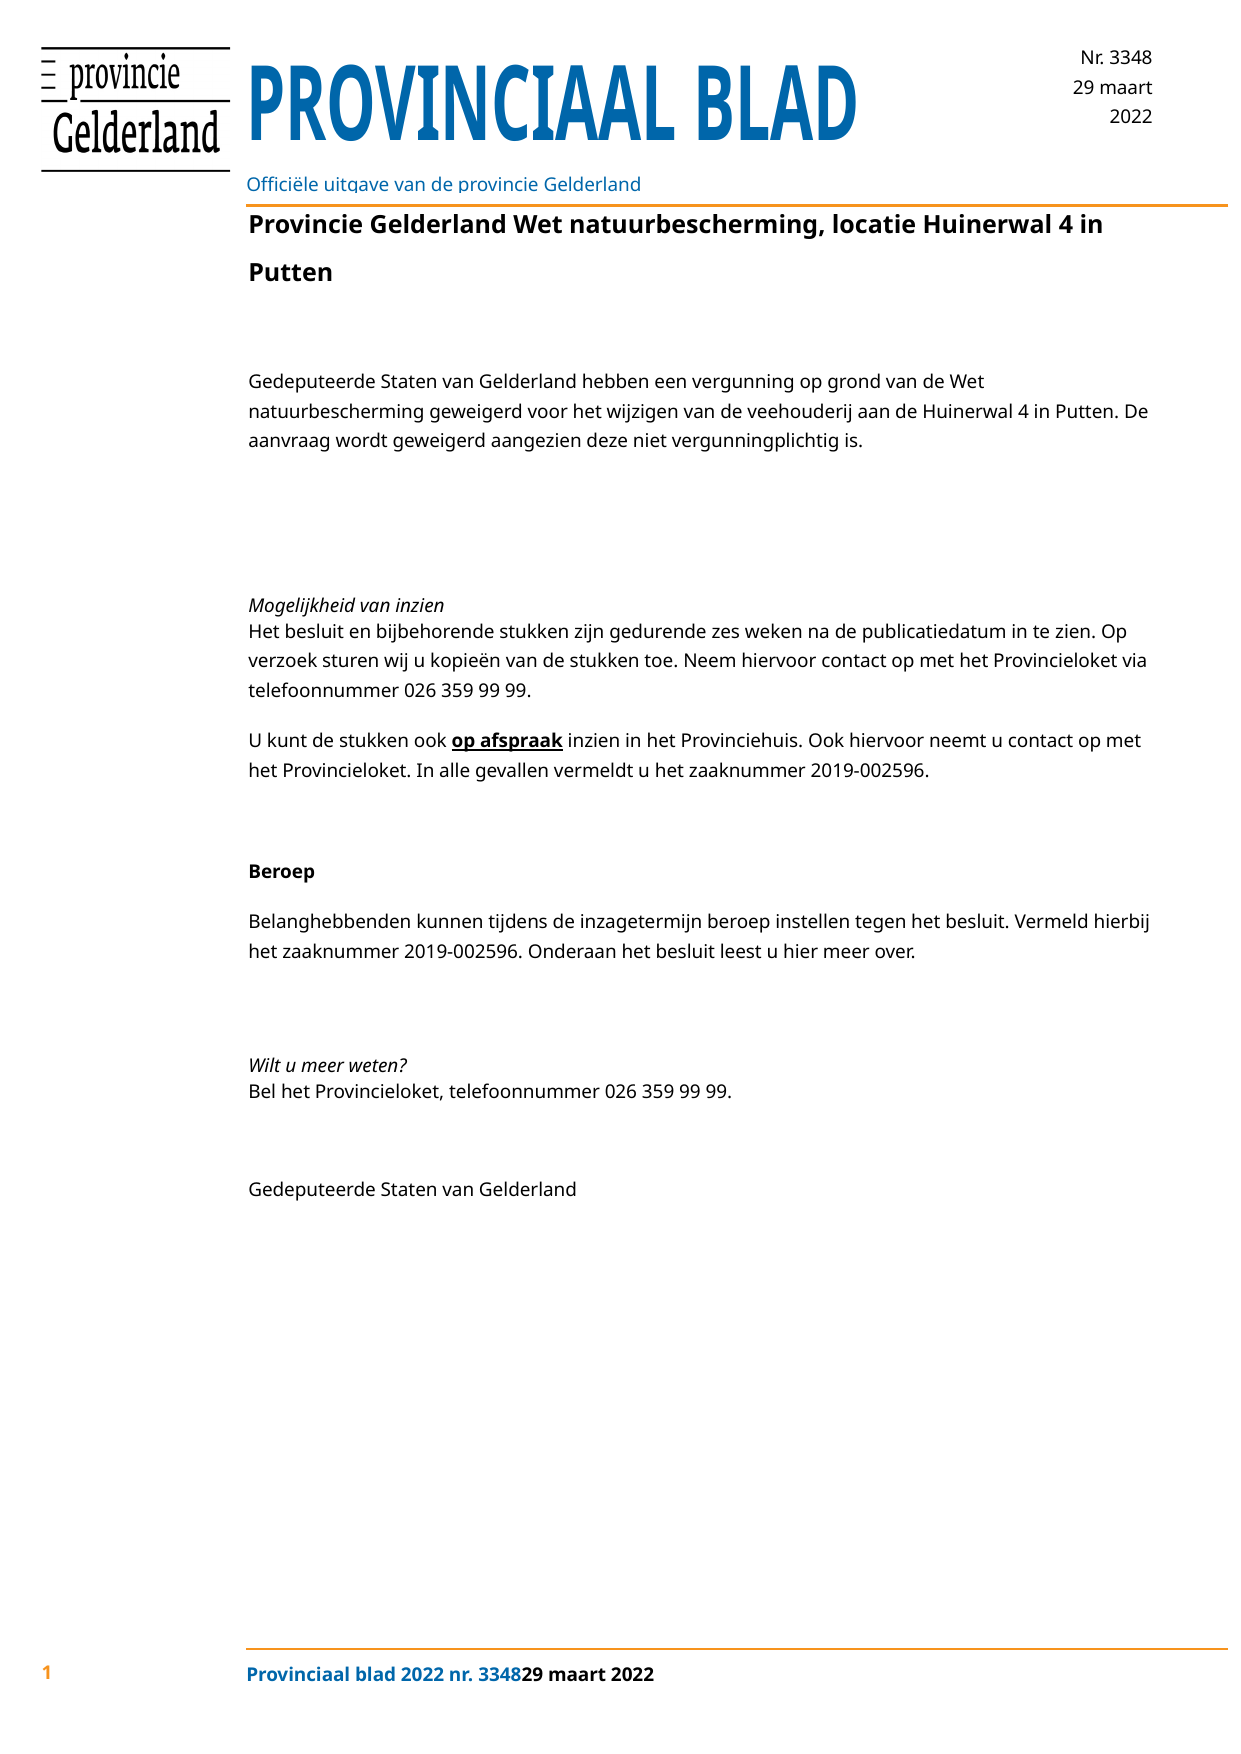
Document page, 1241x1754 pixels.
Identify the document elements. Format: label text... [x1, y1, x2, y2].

text Beroep [248, 858, 1152, 884]
picture [41, 47, 231, 172]
text Provincie Gelderland Wet natuurbescherming, locatie Huinerwal 4 in Putten [248, 207, 1152, 288]
text Belanghebbenden kunnen tijdens de inzagetermijn beroep instellen tegen het besluit. Vermeld hierbij het zaaknummer 2019-002596. Onderaan het besluit leest u hier meer over. [248, 908, 1152, 964]
text Het besluit en bijbehorende stukken zijn gedurende zes weken na de publicatiedatum in te zien. Op verzoek sturen wij u kopieën van de stukken toe. Neem hiervoor contact op met het Provincieloket via telefoonnummer 026 359 99 99. [248, 618, 1152, 703]
text Mogelijkheid van inzien [248, 592, 1152, 618]
text Gedeputeerde Staten van Gelderland hebben een vergunning op grond van de Wet natuurbescherming geweigerd voor het wijzigen van de veehouderij aan de Huinerwal 4 in Putten. De aanvraag wordt geweigerd aangezien deze niet vergunningplichtig is. [248, 368, 1152, 453]
text Wilt u meer weten? [248, 1052, 1152, 1078]
text U kunt de stukken ook op afspraak inzien in het Provinciehuis. Ook hiervoor neemt u contact op met het Provincieloket. In alle gevallen vermeldt u het zaaknummer 2019-002596. [248, 728, 1152, 783]
text Gedeputeerde Staten van Gelderland [248, 1176, 1152, 1202]
text Bel het Provincieloket, telefoonnummer 026 359 99 99. [248, 1078, 1152, 1104]
